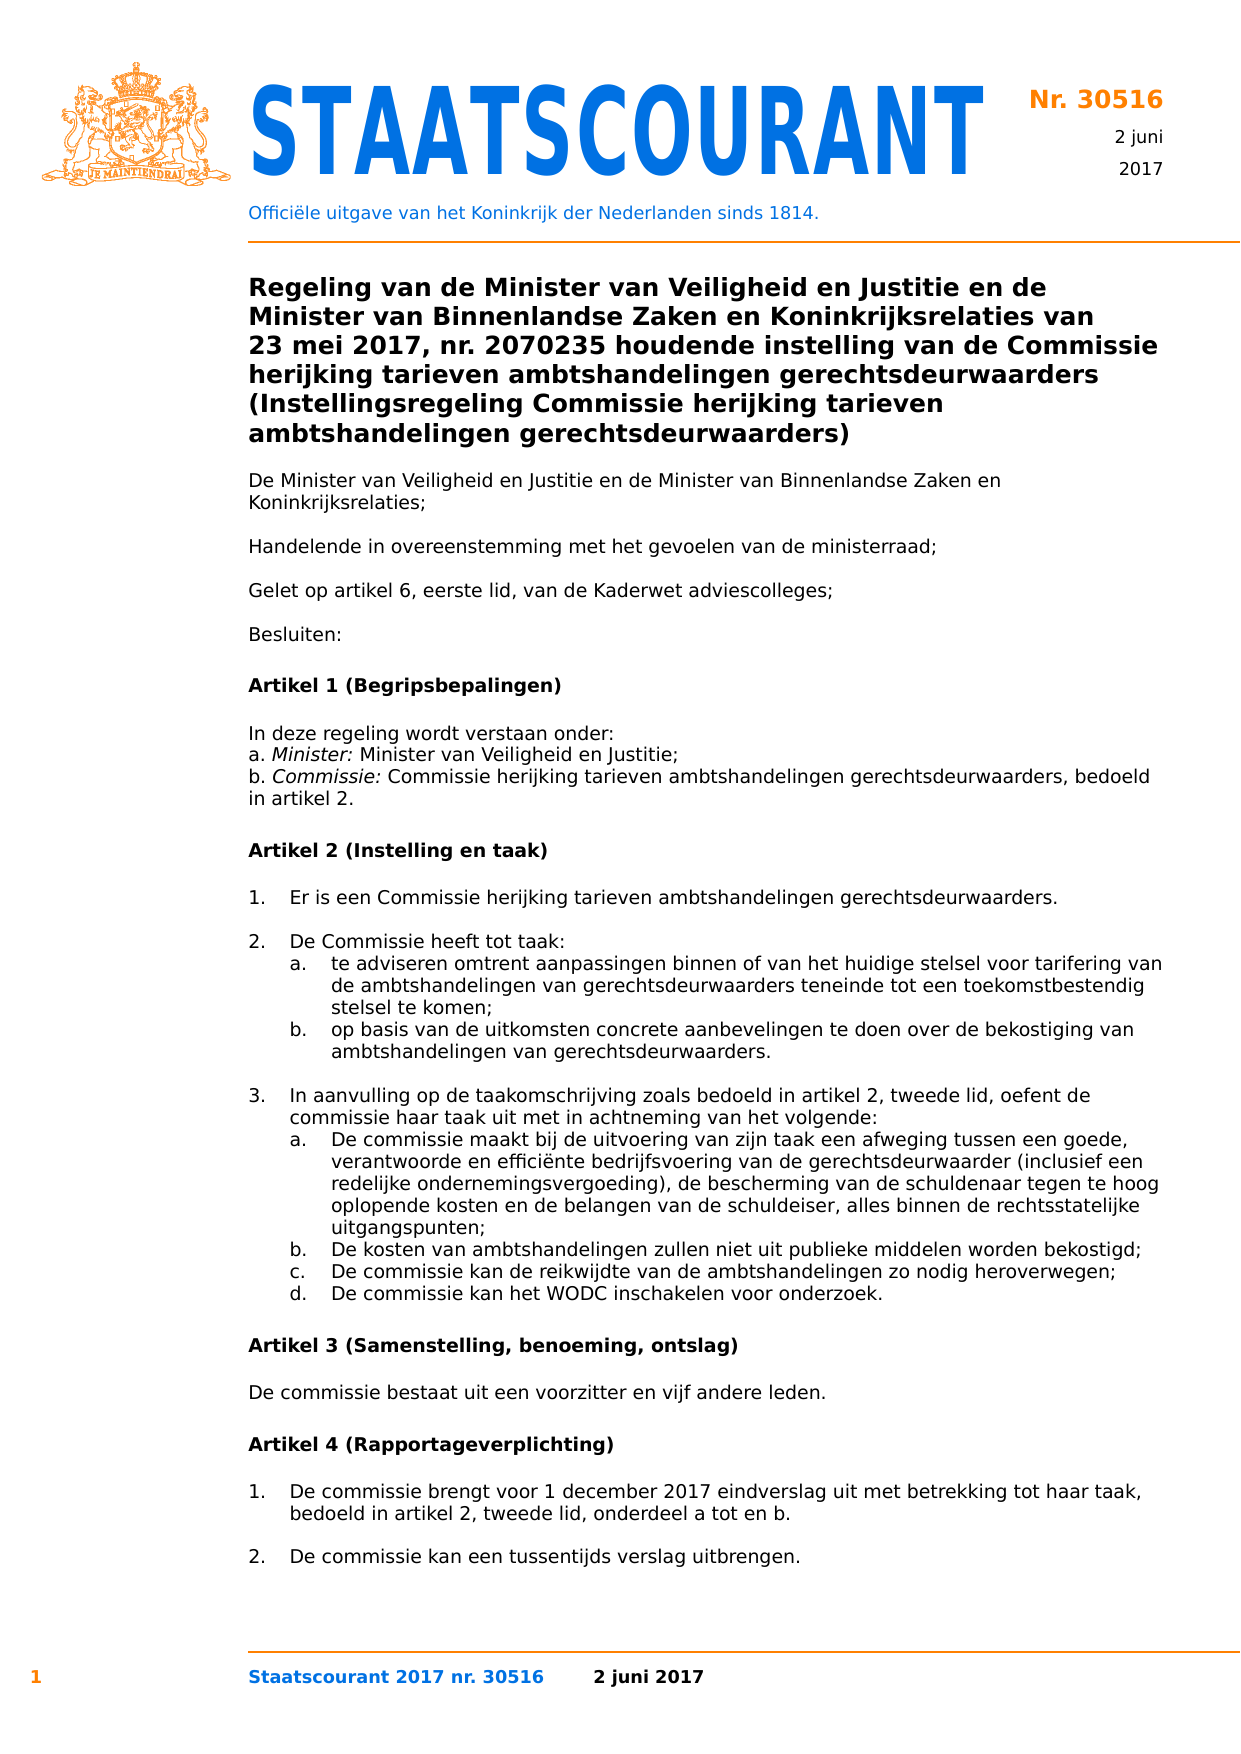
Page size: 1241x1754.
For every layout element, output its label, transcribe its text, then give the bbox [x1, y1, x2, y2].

text Gelet op artikel 6, eerste lid, van de Kaderwet adviescolleges; [248, 579, 1163, 602]
text a. te adviseren omtrent aanpassingen binnen of van het huidige stelsel voor tarifering van de ambtshandelingen van gerechtsdeurwaarders teneinde tot een toekomstbestendig stelsel te komen; [289, 953, 1163, 1019]
text In deze regeling wordt verstaan onder: [248, 722, 1163, 744]
text 2. De Commissie heeft tot taak: [248, 931, 1163, 953]
table_cell Officiële uitgave van het Koninkrijk der Nederlanden sinds 1814. [248, 203, 1240, 241]
subtitle Regeling van de Minister van Veiligheid en Justitie en de Minister van Binnenlandse Zaken en Koninkrijksrelaties van 23 mei 2017, nr. 2070235 houdende instelling van de Commissie herijking tarieven ambtshandelingen gerechtsdeurwaarders (Instellingsregeling Commissie herijking tarieven ambtshandelingen gerechtsdeurwaarders) [248, 273, 1163, 448]
text 1. De commissie brengt voor 1 december 2017 eindverslag uit met betrekking tot haar taak, bedoeld in artikel 2, tweede lid, onderdeel a tot en b. [248, 1481, 1163, 1524]
text De Minister van Veiligheid en Justitie en de Minister van Binnenlandse Zaken en Koninkrijksrelaties; [248, 470, 1163, 514]
text De commissie bestaat uit een voorzitter en vijf andere leden. [248, 1382, 1163, 1404]
table_header [25, 62, 248, 241]
table_cell 2017 [998, 153, 1240, 203]
subtitle Artikel 4 (Rapportageverplichting) [248, 1434, 1163, 1456]
text a. De commissie maakt bij de uitvoering van zijn taak een afweging tussen een goede, verantwoorde en efficiënte bedrijfsvoering van de gerechtsdeurwaarder (inclusief een redelijke ondernemingsvergoeding), de bescherming van de schuldenaar tegen te hoog oplopende kosten en de belangen van de schuldeiser, alles binnen de rechtsstatelijke uitgangspunten; [289, 1129, 1163, 1239]
text a. Minister: Minister van Veiligheid en Justitie; [248, 744, 1163, 766]
table_header STAATSCOURANT [248, 62, 998, 203]
text 3. In aanvulling op de taakomschrijving zoals bedoeld in artikel 2, tweede lid, oefent de commissie haar taak uit met in achtneming van het volgende: [248, 1085, 1163, 1129]
text b. op basis van de uitkomsten concrete aanbevelingen te doen over de bekostiging van ambtshandelingen van gerechtsdeurwaarders. [289, 1019, 1163, 1063]
picture [41, 62, 231, 186]
text b. De kosten van ambtshandelingen zullen niet uit publieke middelen worden bekostigd; [289, 1239, 1163, 1261]
subtitle Artikel 1 (Begripsbepalingen) [248, 675, 1163, 697]
text c. De commissie kan de reikwijdte van de ambtshandelingen zo nodig heroverwegen; [289, 1261, 1163, 1283]
subtitle Artikel 2 (Instelling en taak) [248, 840, 1163, 862]
text d. De commissie kan het WODC inschakelen voor onderzoek. [289, 1283, 1163, 1305]
table_header Nr. 30516 [998, 62, 1240, 121]
text Handelende in overeenstemming met het gevoelen van de ministerraad; [248, 536, 1163, 558]
text 1. Er is een Commissie herijking tarieven ambtshandelingen gerechtsdeurwaarders. [248, 887, 1163, 909]
text Besluiten: [248, 623, 1163, 645]
table_cell 2 juni [998, 121, 1240, 153]
text b. Commissie: Commissie herijking tarieven ambtshandelingen gerechtsdeurwaarders, bedoeld in artikel 2. [248, 766, 1163, 810]
subtitle Artikel 3 (Samenstelling, benoeming, ontslag) [248, 1335, 1163, 1357]
text 2. De commissie kan een tussentijds verslag uitbrengen. [248, 1546, 1163, 1568]
